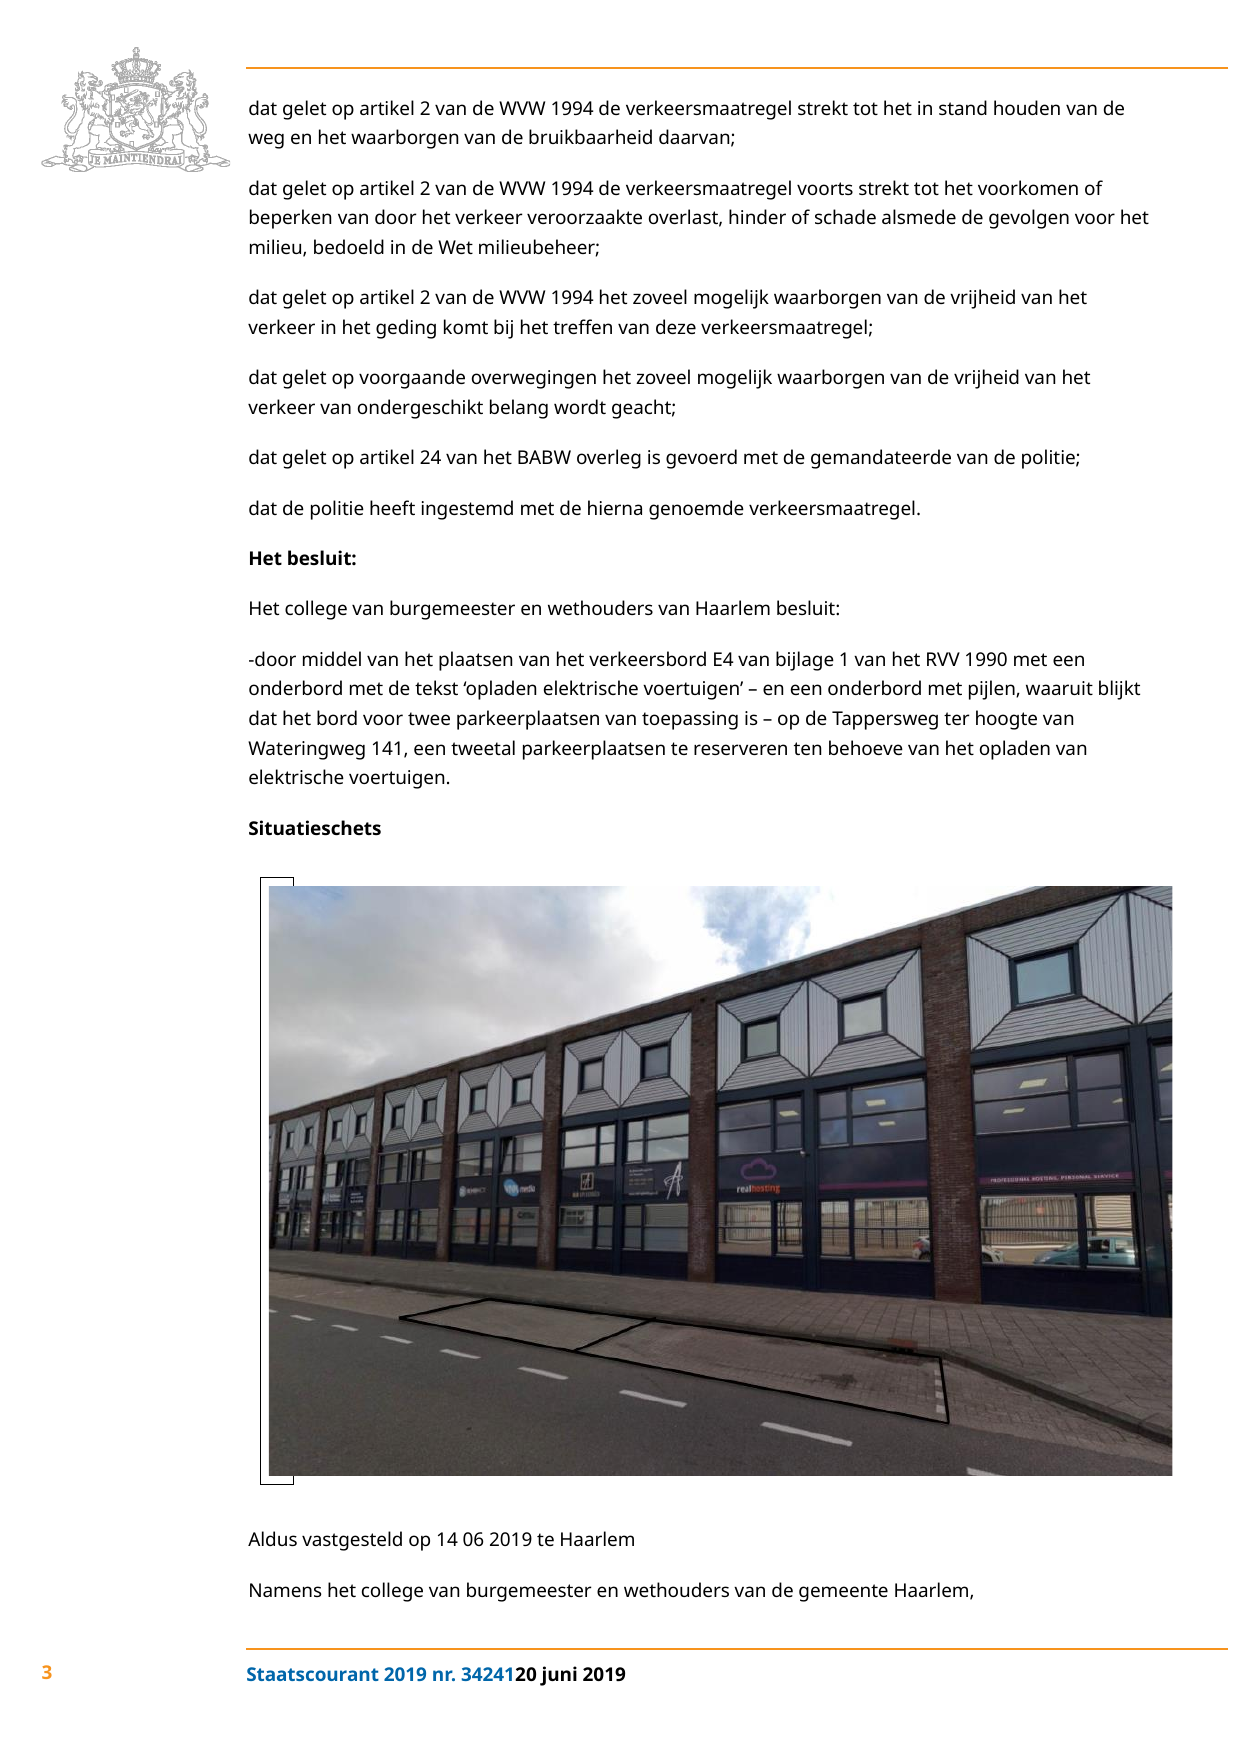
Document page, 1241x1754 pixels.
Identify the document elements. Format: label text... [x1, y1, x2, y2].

picture [41, 47, 231, 172]
text dat gelet op artikel 2 van de WVW 1994 de verkeersmaatregel voorts strekt tot het voorkomen of beperken van door het verkeer veroorzaakte overlast, hinder of schade alsmede de gevolgen voor het milieu, bedoeld in de Wet milieubeheer; [248, 175, 1152, 260]
text Het besluit: [248, 545, 1152, 571]
text -door middel van het plaatsen van het verkeersbord E4 van bijlage 1 van het RVV 1990 met een onderbord met de tekst ‘opladen elektrische voertuigen’ – en een onderbord met pijlen, waaruit blijkt dat het bord voor twee parkeerplaatsen van toepassing is – op de Tappersweg ter hoogte van Wateringweg 141, een tweetal parkeerplaatsen te reserveren ten behoeve van het opladen van elektrische voertuigen. [248, 646, 1152, 790]
text dat gelet op artikel 2 van de WVW 1994 de verkeersmaatregel strekt tot het in stand houden van de weg en het waarborgen van de bruikbaarheid daarvan; [248, 95, 1152, 150]
text dat gelet op artikel 24 van het BABW overleg is gevoerd met de gemandateerde van de politie; [248, 444, 1152, 470]
text dat gelet op voorgaande overwegingen het zoveel mogelijk waarborgen van de vrijheid van het verkeer van ondergeschikt belang wordt geacht; [248, 364, 1152, 420]
picture [268, 886, 1173, 1476]
text Aldus vastgesteld op 14 06 2019 te Haarlem [248, 1527, 1152, 1552]
text dat de politie heeft ingestemd met de hierna genoemde verkeersmaatregel. [248, 495, 1152, 521]
text dat gelet op artikel 2 van de WVW 1994 het zoveel mogelijk waarborgen van de vrijheid van het verkeer in het geding komt bij het treffen van deze verkeersmaatregel; [248, 284, 1152, 340]
text Het college van burgemeester en wethouders van Haarlem besluit: [248, 596, 1152, 621]
text Situatieschets [248, 815, 1152, 841]
text Namens het college van burgemeester en wethouders van de gemeente Haarlem, [248, 1577, 1152, 1603]
